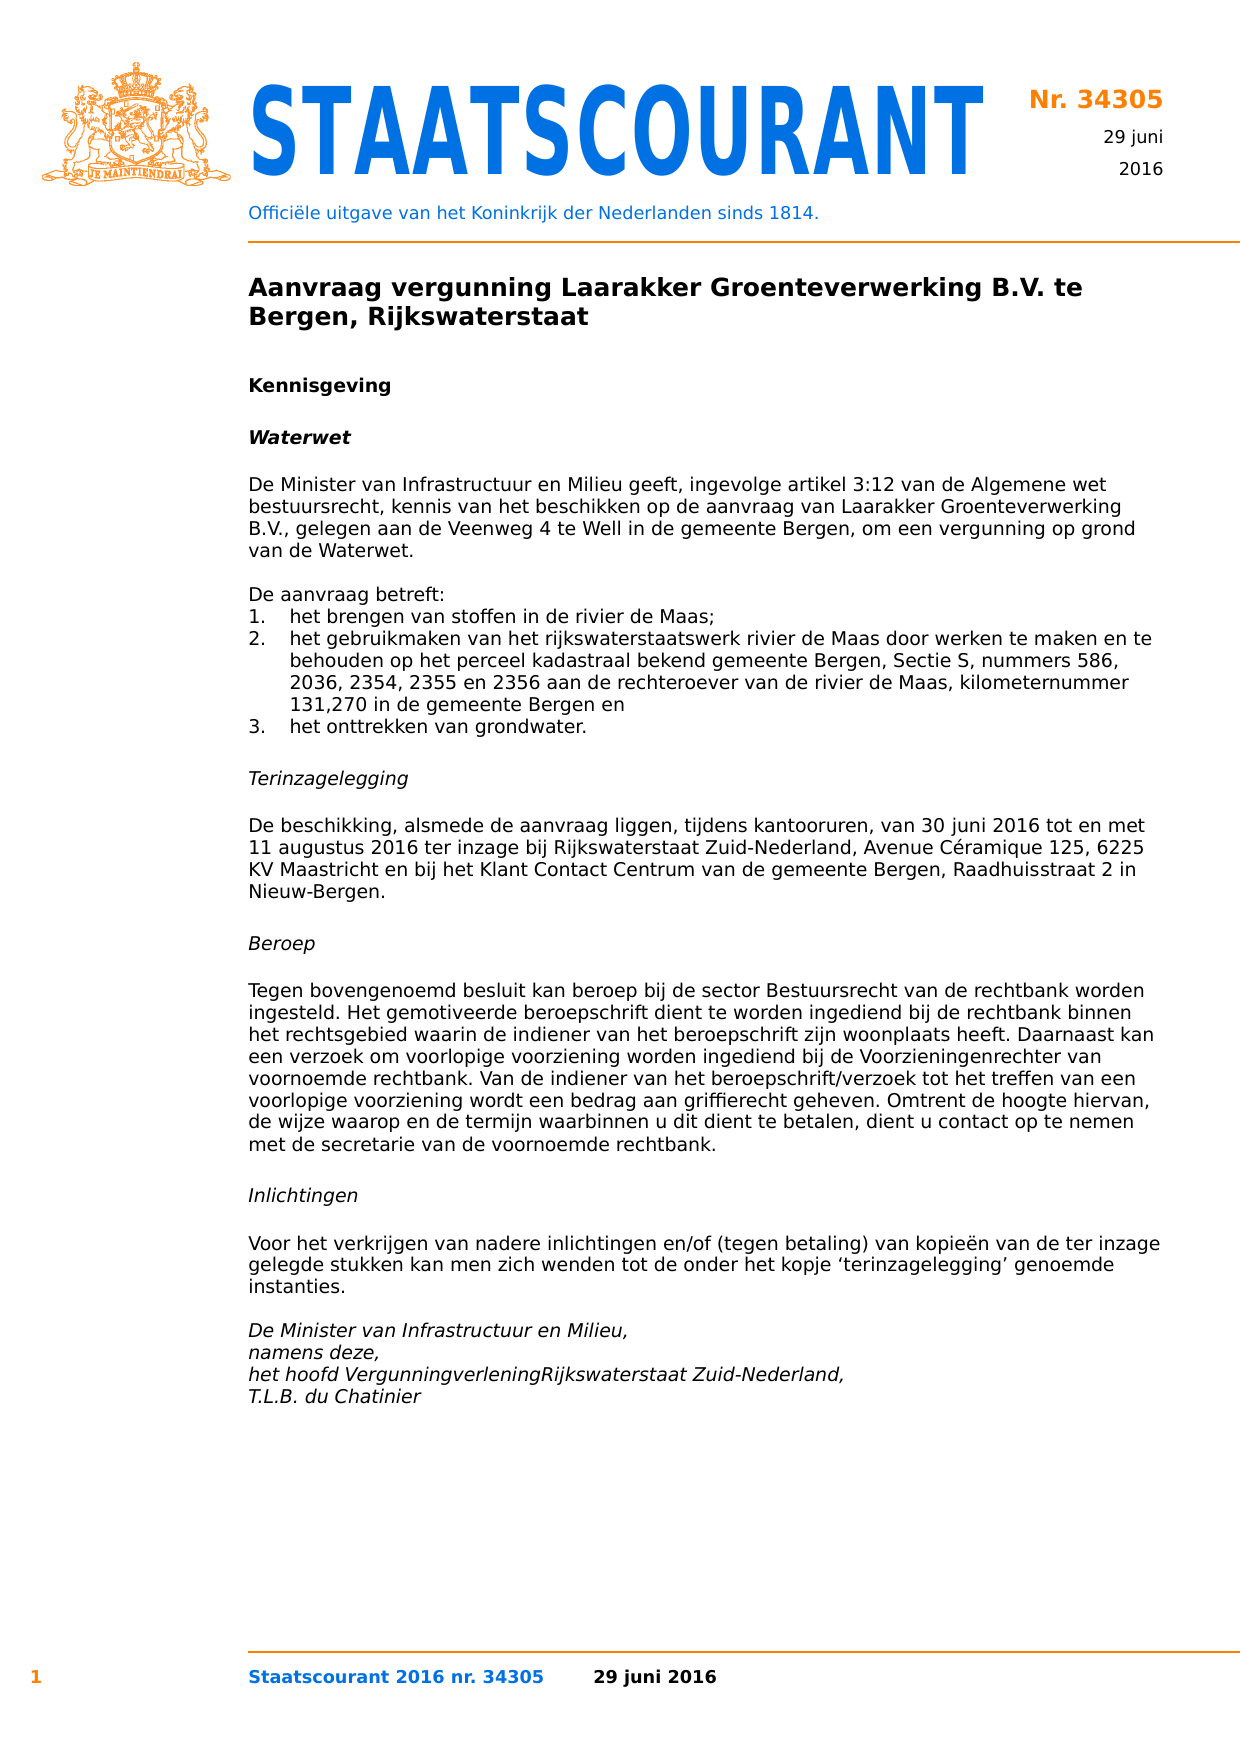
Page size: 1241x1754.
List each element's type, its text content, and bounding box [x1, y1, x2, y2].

subtitle Terinzagelegging [248, 768, 1163, 790]
table_header STAATSCOURANT [248, 62, 998, 203]
subtitle Aanvraag vergunning Laarakker Groenteverwerking B.V. te Bergen, Rijkswaterstaat [248, 273, 1163, 331]
text De aanvraag betreft: [248, 584, 1163, 606]
subtitle Kennisgeving [248, 375, 1163, 397]
text De Minister van Infrastructuur en Milieu, namens deze, het hoofd VergunningverleningRijkswaterstaat Zuid-Nederland, T.L.B. du Chatinier [248, 1320, 1163, 1408]
table_cell Officiële uitgave van het Koninkrijk der Nederlanden sinds 1814. [248, 203, 1240, 241]
subtitle Beroep [248, 933, 1163, 954]
table_header [25, 62, 248, 241]
table_header Nr. 34305 [998, 62, 1240, 121]
table_cell 29 juni [998, 121, 1240, 153]
picture [41, 62, 231, 186]
text Tegen bovengenoemd besluit kan beroep bij de sector Bestuursrecht van de rechtbank worden ingesteld. Het gemotiveerde beroepschrift dient te worden ingediend bij de rechtbank binnen het rechtsgebied waarin de indiener van het beroepschrift zijn woonplaats heeft. Daarnaast kan een verzoek om voorlopige voorziening worden ingediend bij de Voorzieningenrechter van voornoemde rechtbank. Van de indiener van het beroepschrift/verzoek tot het treffen van een voorlopige voorziening wordt een bedrag aan griffierecht geheven. Omtrent de hoogte hiervan, de wijze waarop en de termijn waarbinnen u dit dient te betalen, dient u contact op te nemen met de secretarie van de voornoemde rechtbank. [248, 979, 1163, 1155]
table_cell 2016 [998, 153, 1240, 203]
subtitle Inlichtingen [248, 1185, 1163, 1207]
text Voor het verkrijgen van nadere inlichtingen en/of (tegen betaling) van kopieën van de ter inzage gelegde stukken kan men zich wenden tot de onder het kopje ‘terinzagelegging’ genoemde instanties. [248, 1232, 1163, 1298]
text 2. het gebruikmaken van het rijkswaterstaatswerk rivier de Maas door werken te maken en te behouden op het perceel kadastraal bekend gemeente Bergen, Sectie S, nummers 586, 2036, 2354, 2355 en 2356 aan de rechteroever van de rivier de Maas, kilometernummer 131,270 in de gemeente Bergen en [248, 628, 1163, 716]
text 1. het brengen van stoffen in de rivier de Maas; [248, 606, 1163, 628]
text 3. het onttrekken van grondwater. [248, 716, 1163, 738]
text De beschikking, alsmede de aanvraag liggen, tijdens kantooruren, van 30 juni 2016 tot en met 11 augustus 2016 ter inzage bij Rijkswaterstaat Zuid-Nederland, Avenue Céramique 125, 6225 KV Maastricht en bij het Klant Contact Centrum van de gemeente Bergen, Raadhuis­straat 2 in Nieuw-Bergen. [248, 815, 1163, 903]
text De Minister van Infrastructuur en Milieu geeft, ingevolge artikel 3:12 van de Algemene wet bestuursrecht, kennis van het beschikken op de aanvraag van Laarakker Groenteverwerking B.V., gelegen aan de Veenweg 4 te Well in de gemeente Bergen, om een vergunning op grond van de Waterwet. [248, 474, 1163, 562]
subtitle Waterwet [248, 427, 1163, 449]
